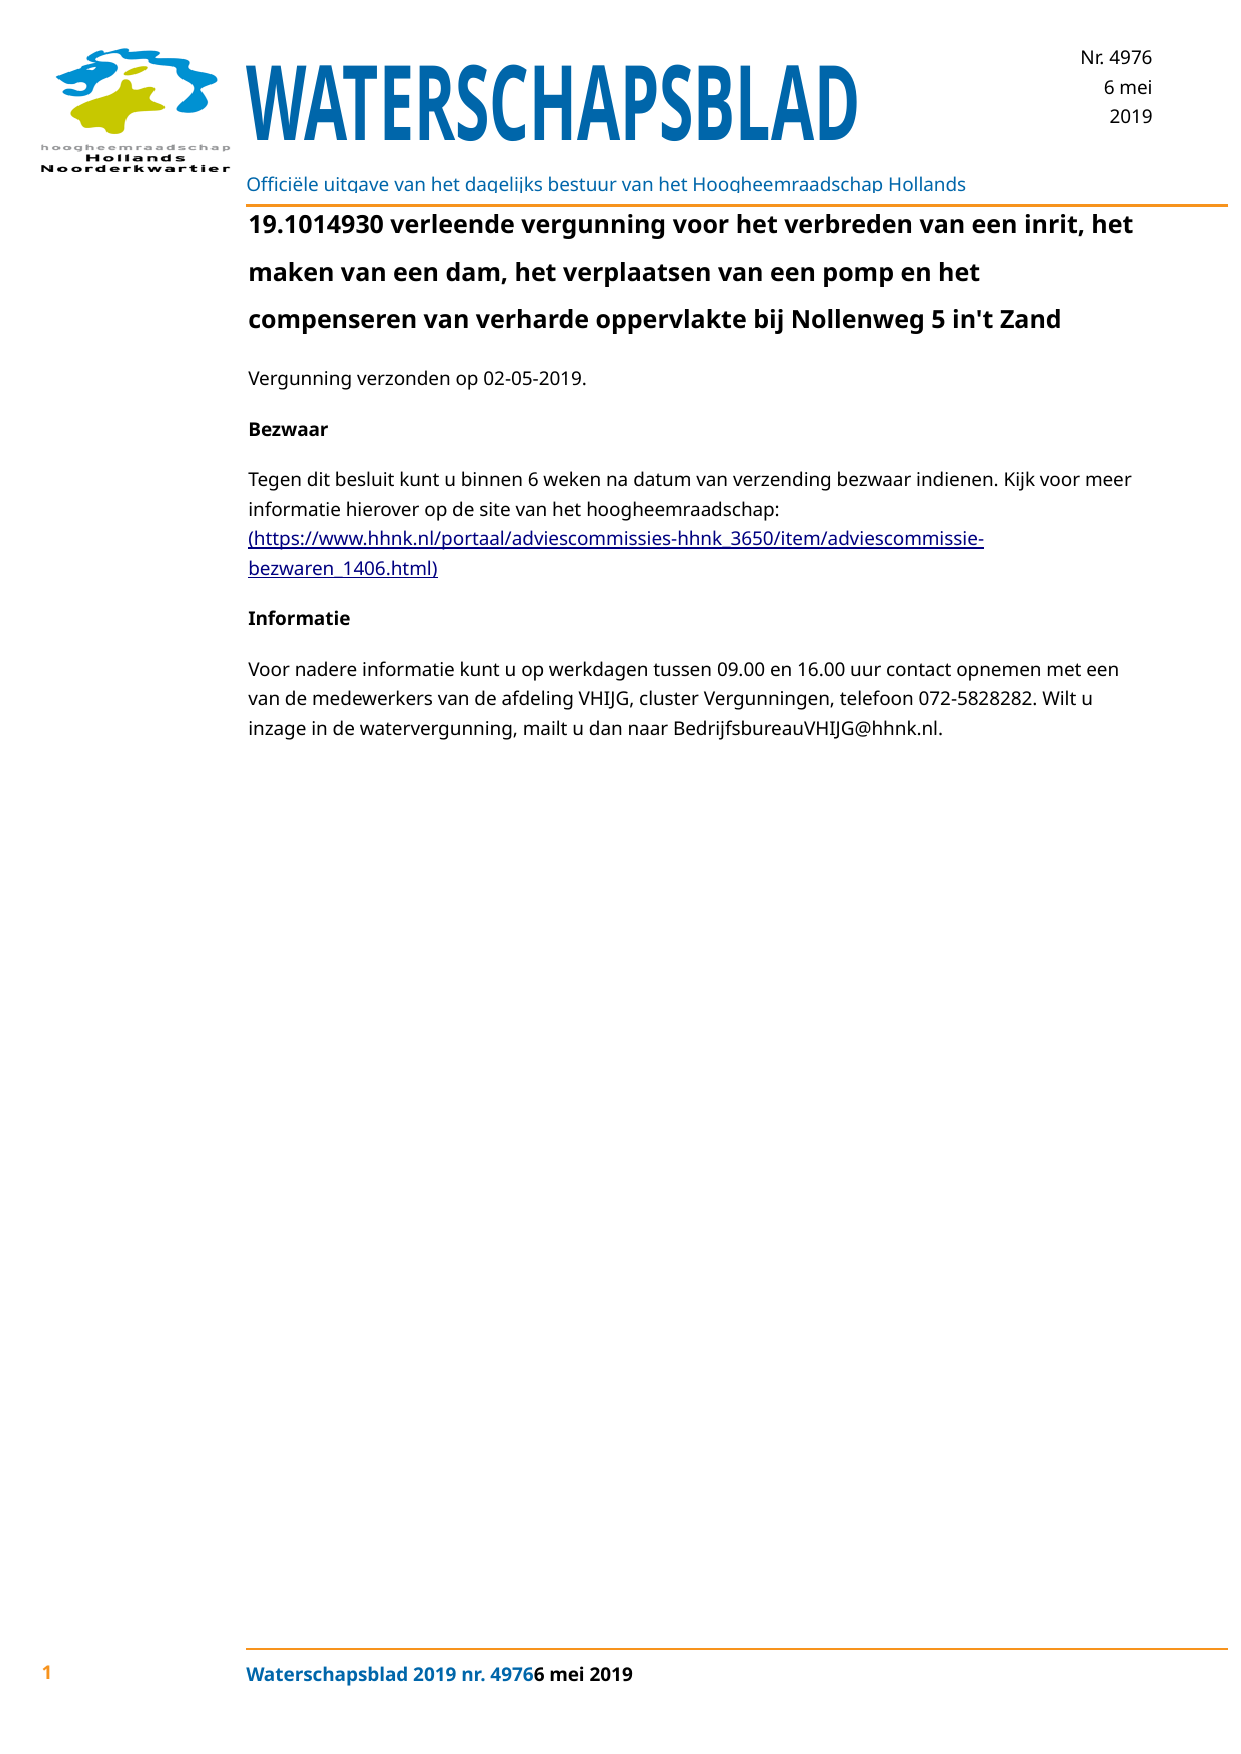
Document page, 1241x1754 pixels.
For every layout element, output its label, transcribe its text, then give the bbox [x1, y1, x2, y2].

text 19.1014930 verleende vergunning voor het verbreden van een inrit, het maken van een dam, het verplaatsen van een pomp en het compenseren van verharde oppervlakte bij Nollenweg 5 in't Zand [248, 207, 1152, 336]
text Tegen dit besluit kunt u binnen 6 weken na datum van verzending bezwaar indienen. Kijk voor meer informatie hierover op de site van het hoogheemraadschap: (https://www.hhnk.nl/portaal/adviescommissies-hhnk_3650/item/adviescommissie-bezwaren_1406.html) [248, 466, 1152, 581]
text Informatie [248, 606, 1152, 631]
picture [41, 47, 231, 172]
text Voor nadere informatie kunt u op werkdagen tussen 09.00 en 16.00 uur contact opnemen met een van de medewerkers van de afdeling VHIJG, cluster Vergunningen, telefoon 072-5828282. Wilt u inzage in de watervergunning, mailt u dan naar BedrijfsbureauVHIJG@hhnk.nl. [248, 656, 1152, 741]
text Vergunning verzonden op 02-05-2019. [248, 366, 1152, 391]
text Bezwaar [248, 416, 1152, 442]
